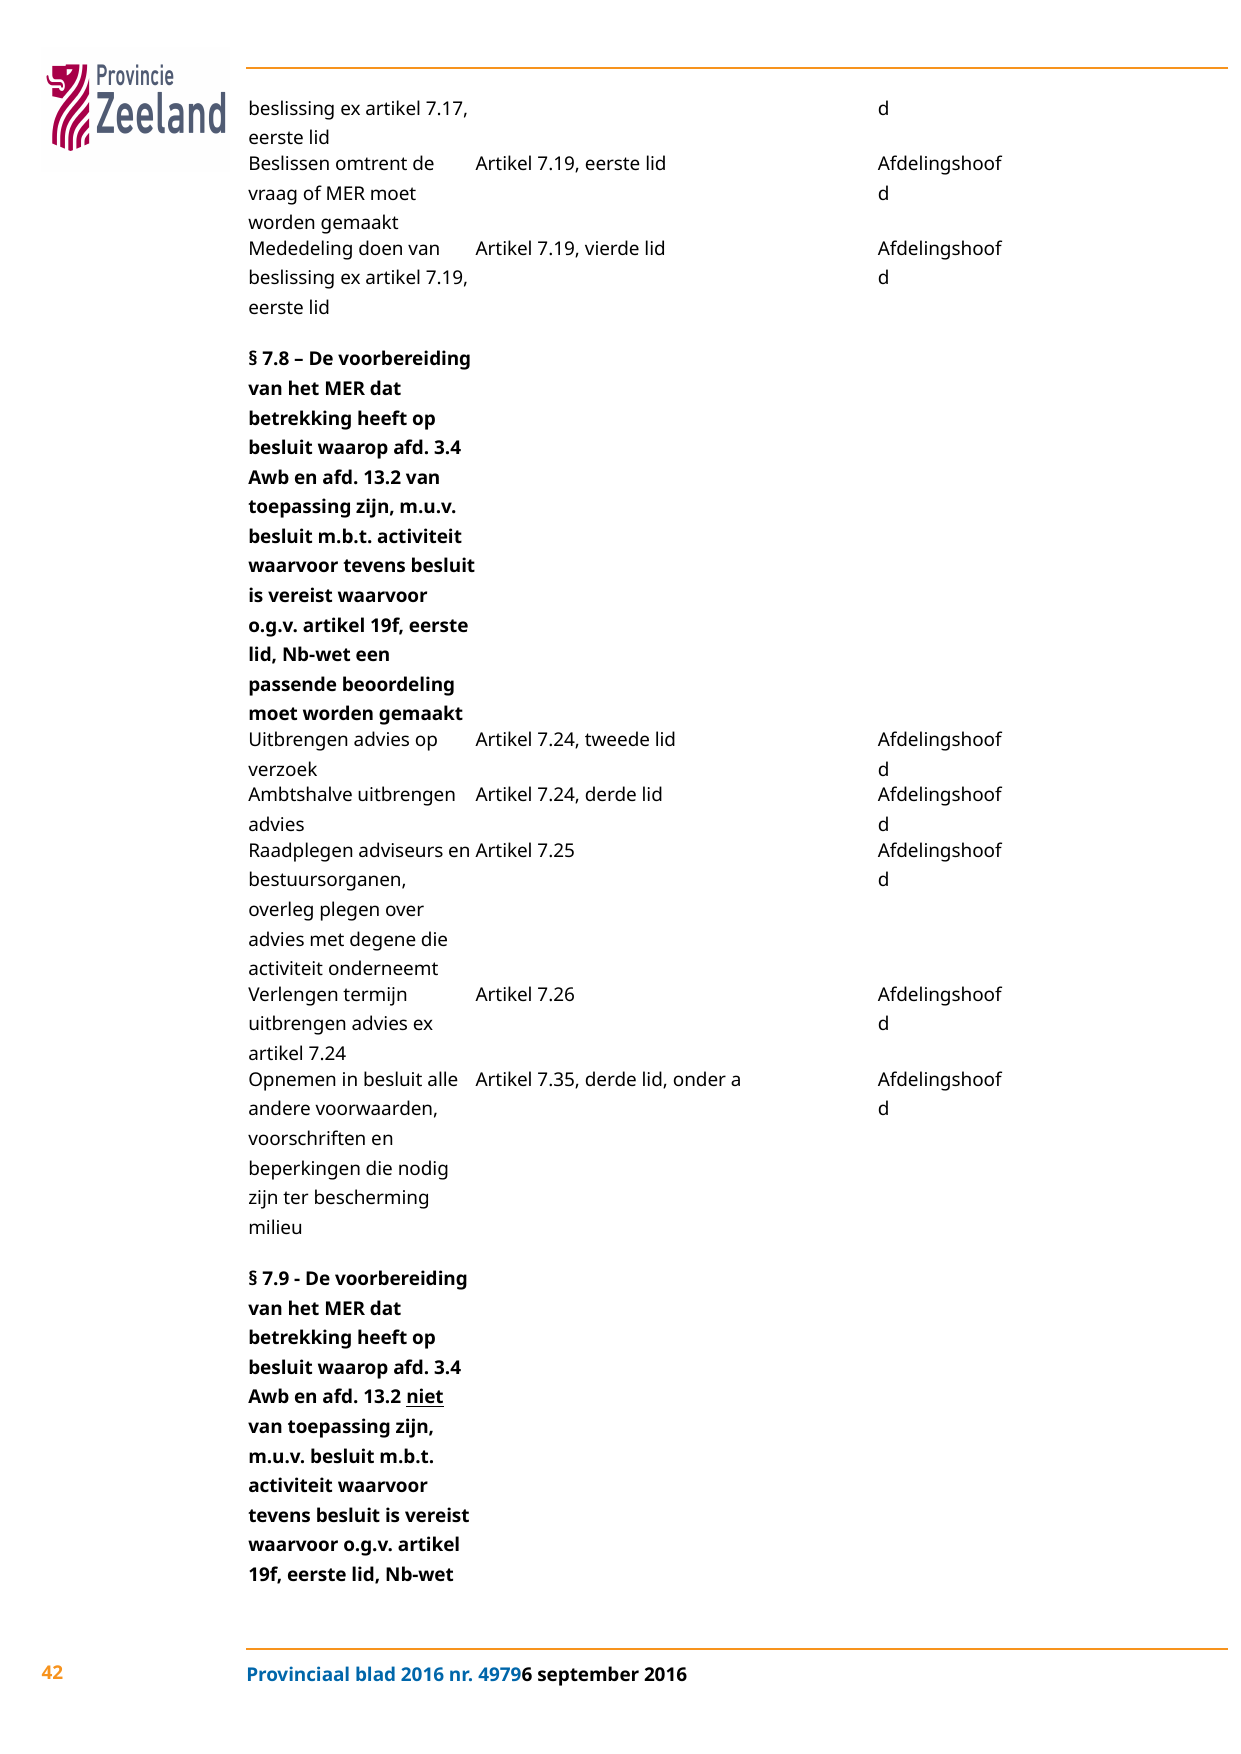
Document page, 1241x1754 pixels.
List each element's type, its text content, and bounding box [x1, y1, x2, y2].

table_cell Mededeling doen van beslissing ex artikel 7.19, eerste lid [248, 235, 475, 320]
table_cell [1012, 320, 1152, 346]
table_cell [1012, 1066, 1152, 1239]
table_cell [475, 320, 878, 346]
table_cell Afdelingshoofd [878, 1066, 1012, 1239]
table_cell Uitbrengen advies op verzoek [248, 726, 475, 782]
table_cell [1012, 726, 1152, 782]
table_cell Raadplegen adviseurs en bestuursorganen, overleg plegen over advies met degene die activiteit onderneemt [248, 837, 475, 981]
table_cell [248, 320, 475, 346]
table_cell Afdelingshoofd [878, 235, 1012, 320]
table_cell [475, 346, 878, 726]
table_cell Afdelingshoofd [878, 837, 1012, 981]
table_cell [248, 1240, 475, 1265]
table_cell [878, 1265, 1012, 1587]
table_cell [1012, 1240, 1152, 1265]
table_cell [1012, 95, 1152, 150]
table_cell [1012, 235, 1152, 320]
table_cell Artikel 7.19, vierde lid [475, 235, 878, 320]
table_cell Afdelingshoofd [878, 150, 1012, 235]
table_cell Beslissen omtrent de vraag of MER moet worden gemaakt [248, 150, 475, 235]
table_cell [878, 320, 1012, 346]
table_cell Opnemen in besluit alle andere voorwaarden, voorschriften en beperkingen die nodig zijn ter bescherming milieu [248, 1066, 475, 1239]
table_cell [878, 346, 1012, 726]
table_cell [1012, 1265, 1152, 1587]
table_cell [878, 1240, 1012, 1265]
table_cell [475, 1265, 878, 1587]
table_cell § 7.8 – De voorbereiding van het MER dat betrekking heeft op besluit waarop afd. 3.4 Awb en afd. 13.2 van toepassing zijn, m.u.v. besluit m.b.t. activiteit waarvoor tevens besluit is vereist waarvoor o.g.v. artikel 19f, eerste lid, Nb-wet een passende beoordeling moet worden gemaakt [248, 346, 475, 726]
table_cell Afdelingshoofd [878, 981, 1012, 1066]
table_cell Afdelingshoofd [878, 726, 1012, 782]
table_cell Artikel 7.24, derde lid [475, 782, 878, 837]
table_cell [1012, 346, 1152, 726]
table_cell [1012, 981, 1152, 1066]
table_cell Afdelingshoofd [878, 782, 1012, 837]
table_cell beslissing ex artikel 7.17, eerste lid [248, 95, 475, 150]
table_cell § 7.9 - De voorbereiding van het MER dat betrekking heeft op besluit waarop afd. 3.4 Awb en afd. 13.2 niet van toepassing zijn, m.u.v. besluit m.b.t. activiteit waarvoor tevens besluit is vereist waarvoor o.g.v. artikel 19f, eerste lid, Nb-wet [248, 1265, 475, 1587]
table_cell [475, 95, 878, 150]
table_cell Artikel 7.19, eerste lid [475, 150, 878, 235]
table_cell [1012, 837, 1152, 981]
table_cell Artikel 7.35, derde lid, onder a [475, 1066, 878, 1239]
table_cell Verlengen termijn uitbrengen advies ex artikel 7.24 [248, 981, 475, 1066]
table_cell Artikel 7.25 [475, 837, 878, 981]
table_cell [475, 1240, 878, 1265]
table_cell Artikel 7.26 [475, 981, 878, 1066]
table_cell d [878, 95, 1012, 150]
table_cell Artikel 7.24, tweede lid [475, 726, 878, 782]
table_cell Ambtshalve uitbrengen advies [248, 782, 475, 837]
table_cell [1012, 782, 1152, 837]
table_cell [1012, 150, 1152, 235]
picture [41, 47, 231, 172]
